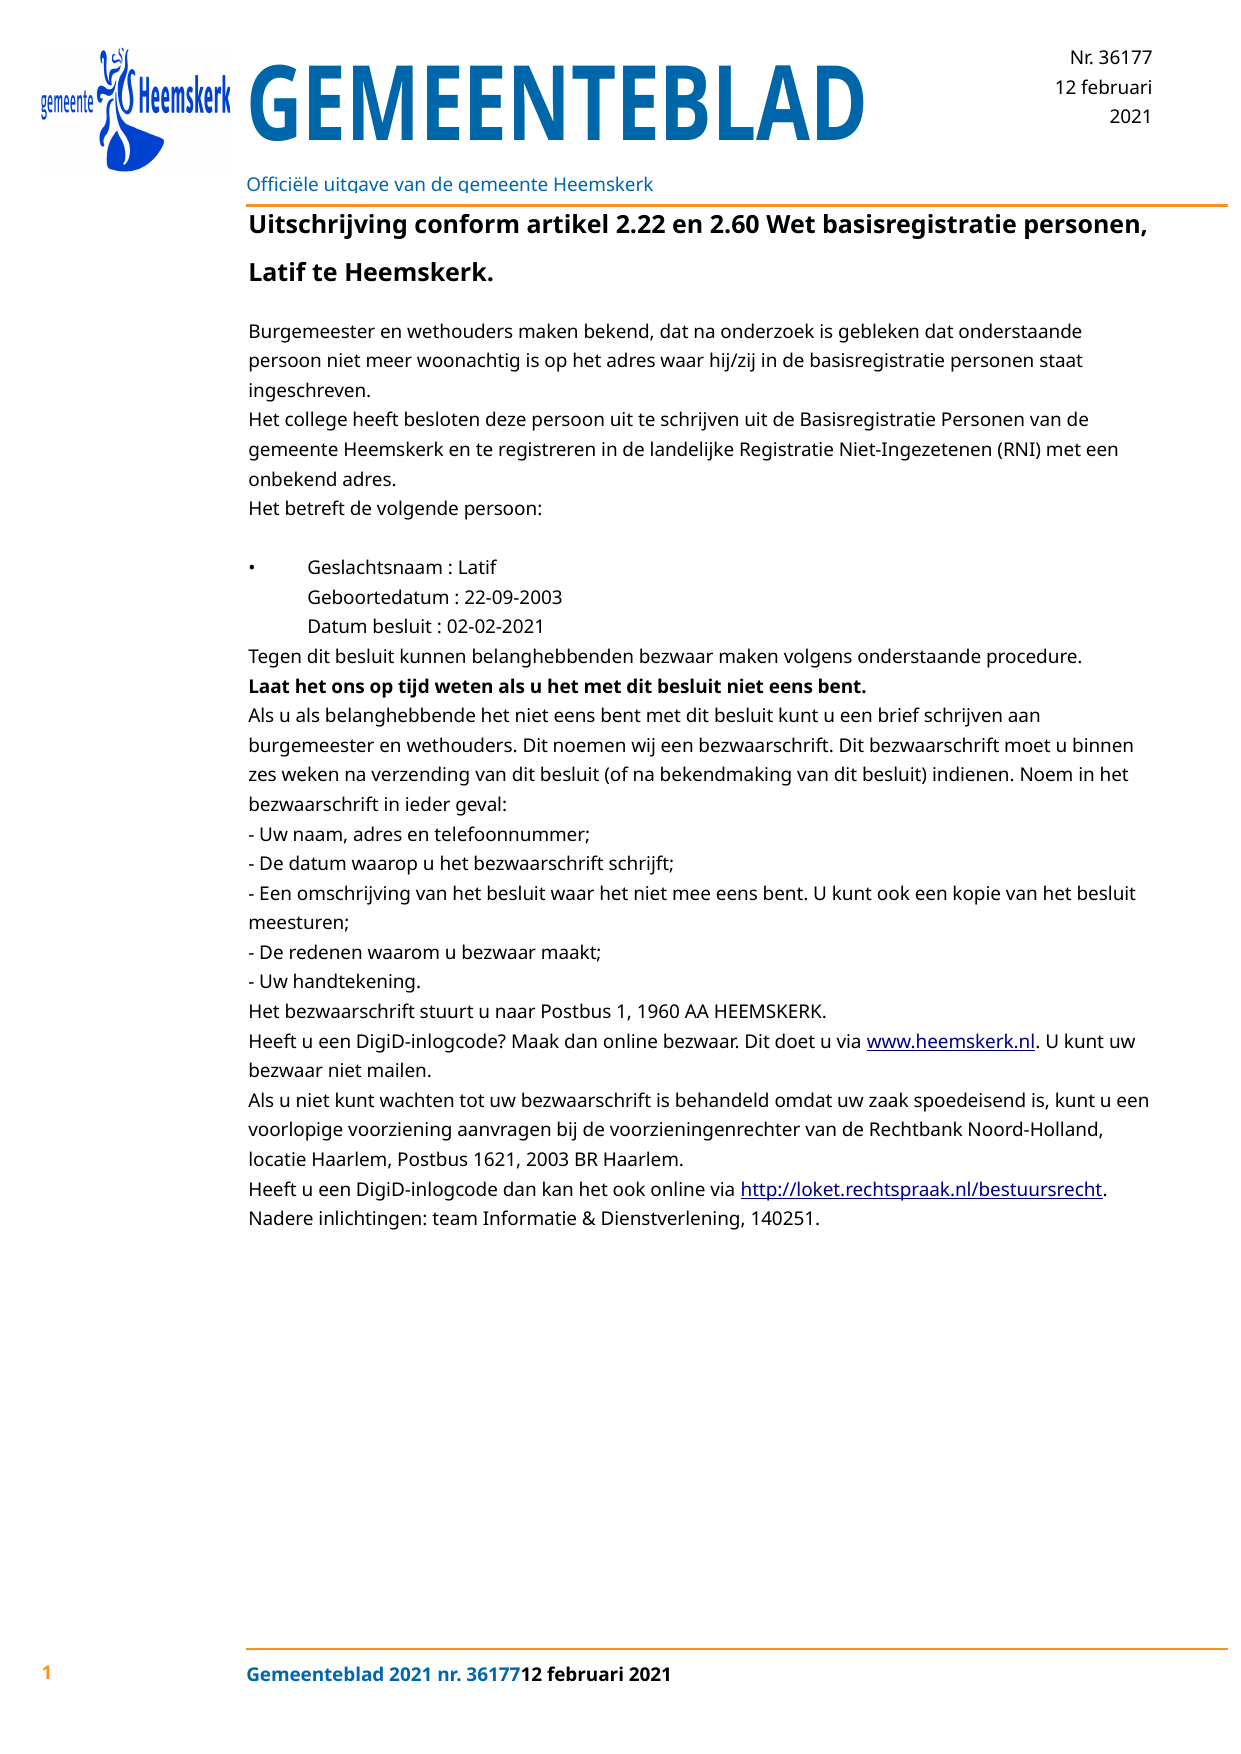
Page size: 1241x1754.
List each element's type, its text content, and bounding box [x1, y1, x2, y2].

list Geslachtsnaam : Latif [248, 554, 1152, 580]
text - De redenen waarom u bezwaar maakt; [248, 939, 1152, 965]
text Het bezwaarschrift stuurt u naar Postbus 1, 1960 AA HEEMSKERK. [248, 998, 1152, 1024]
text Als u niet kunt wachten tot uw bezwaarschrift is behandeld omdat uw zaak spoedeisend is, kunt u een voorlopige voorziening aanvragen bij de voorzieningenrechter van de Rechtbank Noord-Holland, locatie Haarlem, Postbus 1621, 2003 BR Haarlem. [248, 1087, 1152, 1172]
text Burgemeester en wethouders maken bekend, dat na onderzoek is gebleken dat onderstaande persoon niet meer woonachtig is op het adres waar hij/zij in de basisregistratie personen staat ingeschreven. [248, 318, 1152, 403]
text Uitschrijving conform artikel 2.22 en 2.60 Wet basisregistratie personen, Latif te Heemskerk. [248, 207, 1152, 288]
list Datum besluit : 02-02-2021 [248, 614, 1152, 639]
list Geboortedatum : 22-09-2003 [248, 584, 1152, 610]
text Tegen dit besluit kunnen belanghebbenden bezwaar maken volgens onderstaande procedure. [248, 643, 1152, 669]
text Het college heeft besloten deze persoon uit te schrijven uit de Basisregistratie Personen van de gemeente Heemskerk en te registreren in de landelijke Registratie Niet-Ingezetenen (RNI) met een onbekend adres. [248, 407, 1152, 492]
text Laat het ons op tijd weten als u het met dit besluit niet eens bent. [248, 673, 1152, 699]
text Het betreft de volgende persoon: [248, 495, 1152, 521]
text Als u als belanghebbende het niet eens bent met dit besluit kunt u een brief schrijven aan burgemeester en wethouders. Dit noemen wij een bezwaarschrift. Dit bezwaarschrift moet u binnen zes weken na verzending van dit besluit (of na bekendmaking van dit besluit) indienen. Noem in het bezwaarschrift in ieder geval: [248, 702, 1152, 817]
text Nadere inlichtingen: team Informatie & Dienstverlening, 140251. [248, 1205, 1152, 1231]
text - Een omschrijving van het besluit waar het niet mee eens bent. U kunt ook een kopie van het besluit meesturen; [248, 880, 1152, 935]
text - De datum waarop u het bezwaarschrift schrijft; [248, 850, 1152, 876]
picture [41, 47, 231, 172]
text - Uw handtekening. [248, 969, 1152, 994]
text Heeft u een DigiD-inlogcode? Maak dan online bezwaar. Dit doet u via www.heemskerk.nl. U kunt uw bezwaar niet mailen. [248, 1028, 1152, 1083]
text - Uw naam, adres en telefoonnummer; [248, 821, 1152, 847]
text Heeft u een DigiD-inlogcode dan kan het ook online via http://loket.rechtspraak.nl/bestuursrecht. [248, 1176, 1152, 1202]
